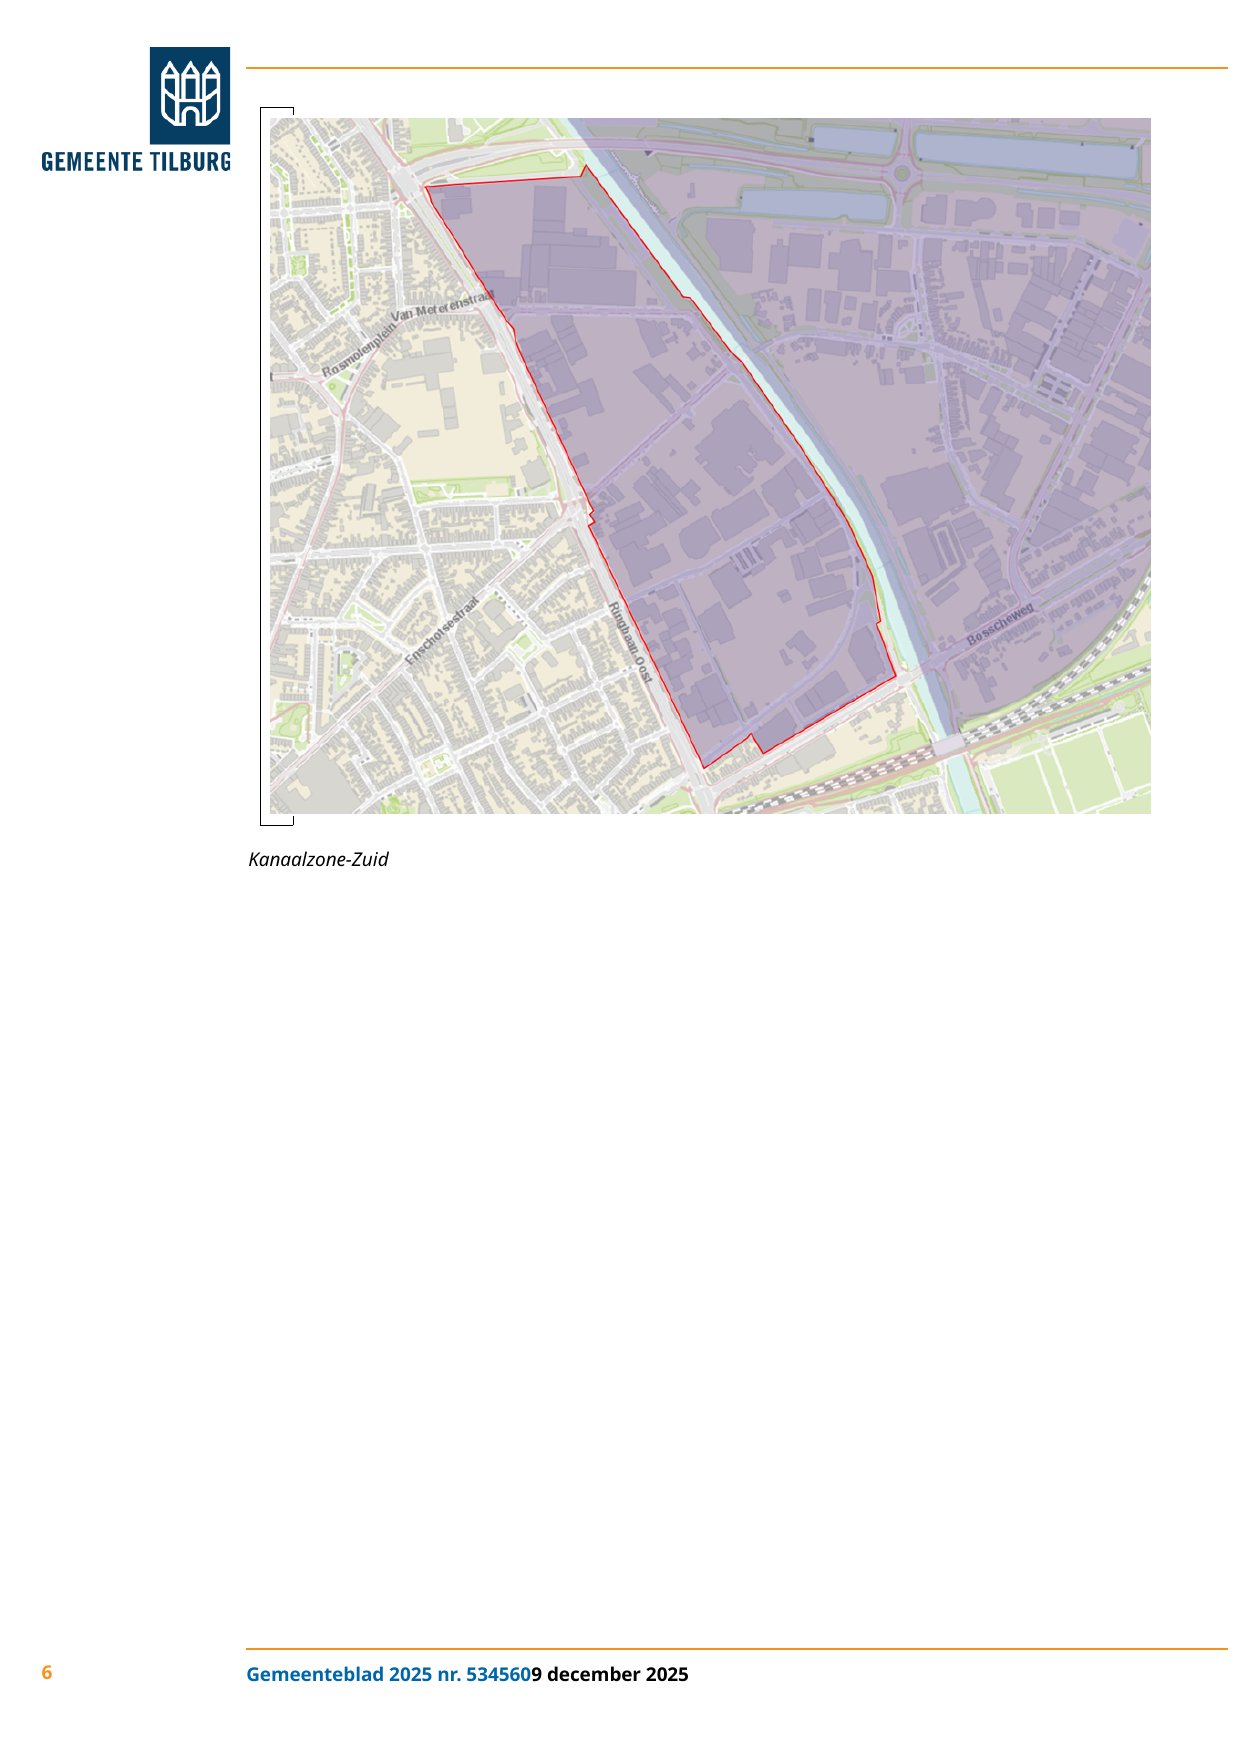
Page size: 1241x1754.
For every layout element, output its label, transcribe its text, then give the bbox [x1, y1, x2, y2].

picture [268, 115, 1155, 816]
text Kanaalzone-Zuid [248, 846, 1152, 872]
picture [41, 47, 231, 172]
